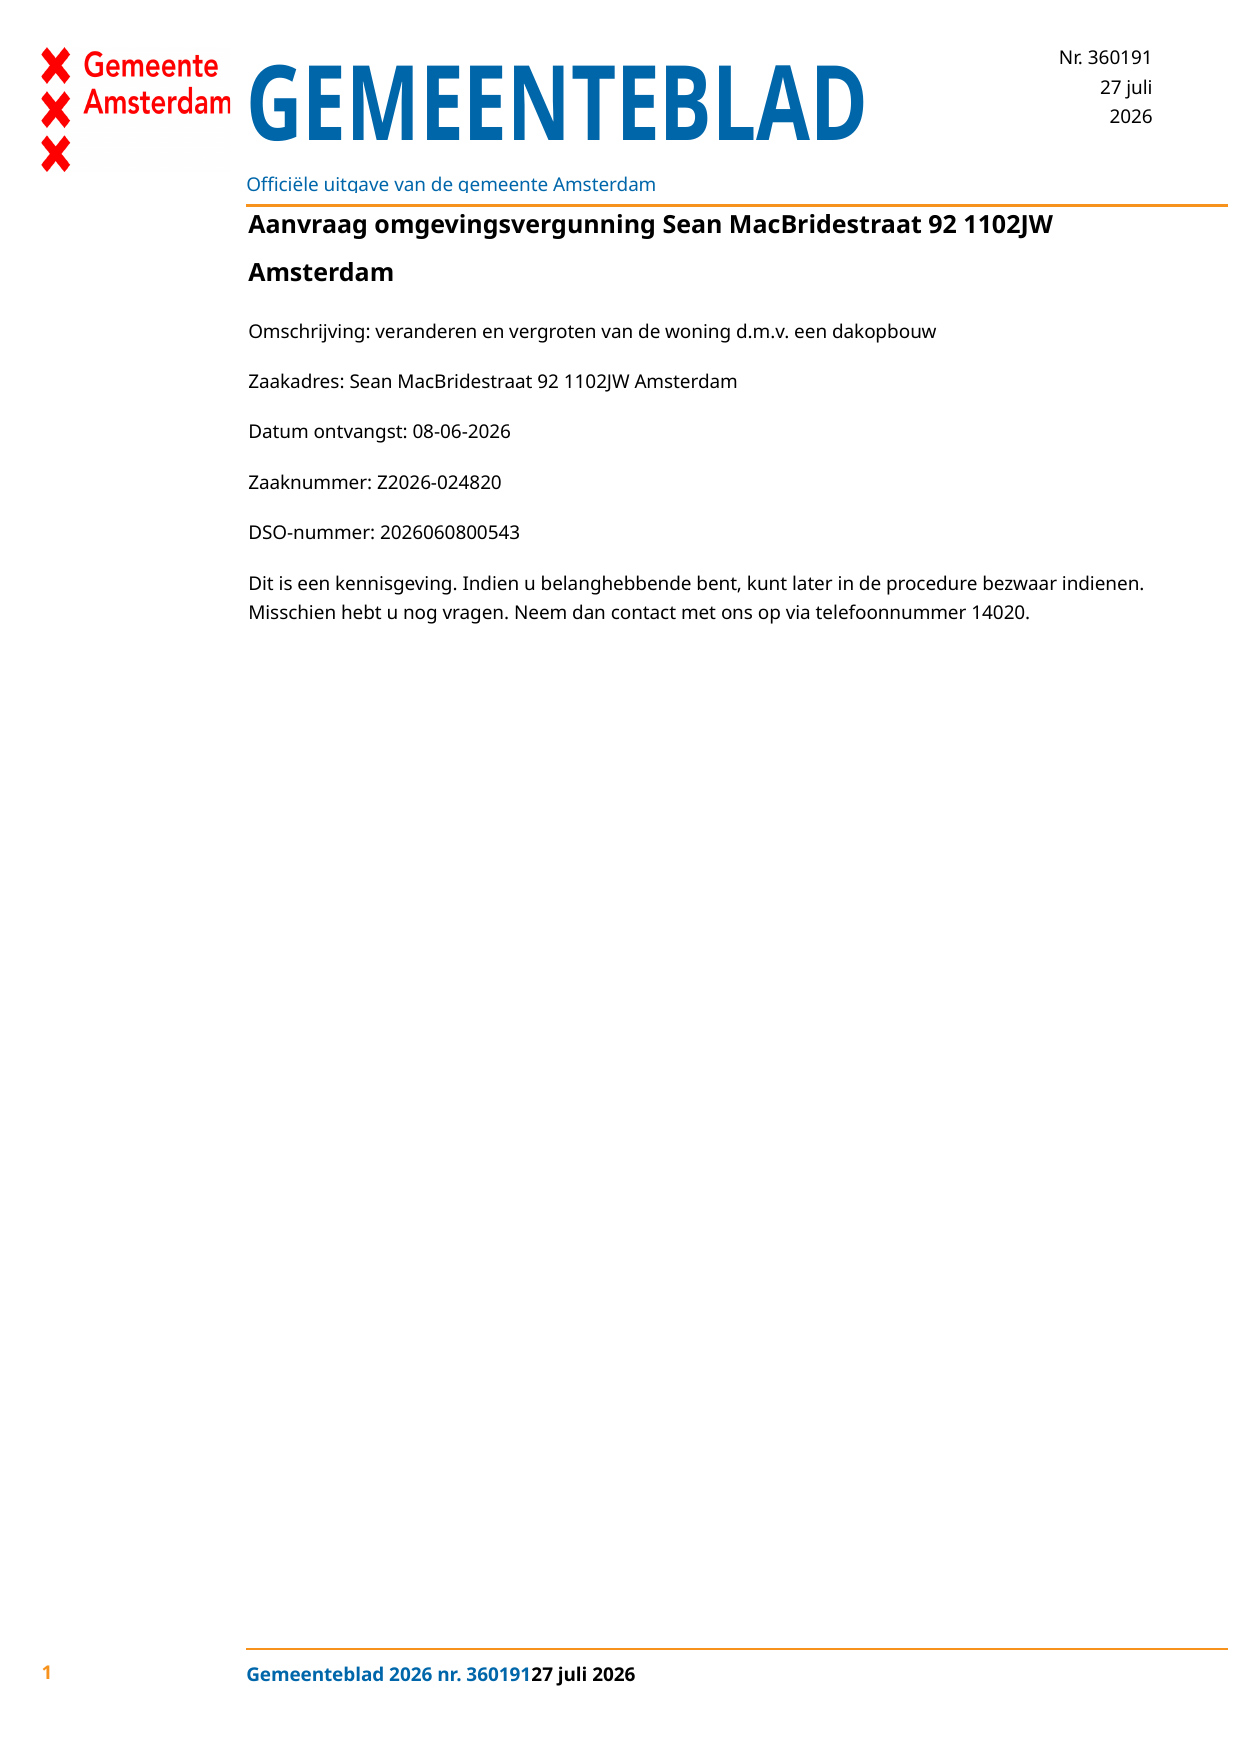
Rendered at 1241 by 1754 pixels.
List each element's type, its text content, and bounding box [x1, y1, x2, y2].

text DSO-nummer: 2026060800543 [248, 519, 1152, 545]
picture [41, 47, 231, 172]
text Zaaknummer: Z2026-024820 [248, 469, 1152, 495]
text Aanvraag omgevingsvergunning Sean MacBridestraat 92 1102JW Amsterdam [248, 207, 1152, 288]
text Zaakadres: Sean MacBridestraat 92 1102JW Amsterdam [248, 368, 1152, 394]
text Dit is een kennisgeving. Indien u belanghebbende bent, kunt later in de procedure bezwaar indienen. Misschien hebt u nog vragen. Neem dan contact met ons op via telefoonnummer 14020. [248, 570, 1152, 625]
text Omschrijving: veranderen en vergroten van de woning d.m.v. een dakopbouw [248, 318, 1152, 344]
text Datum ontvangst: 08-06-2026 [248, 419, 1152, 444]
